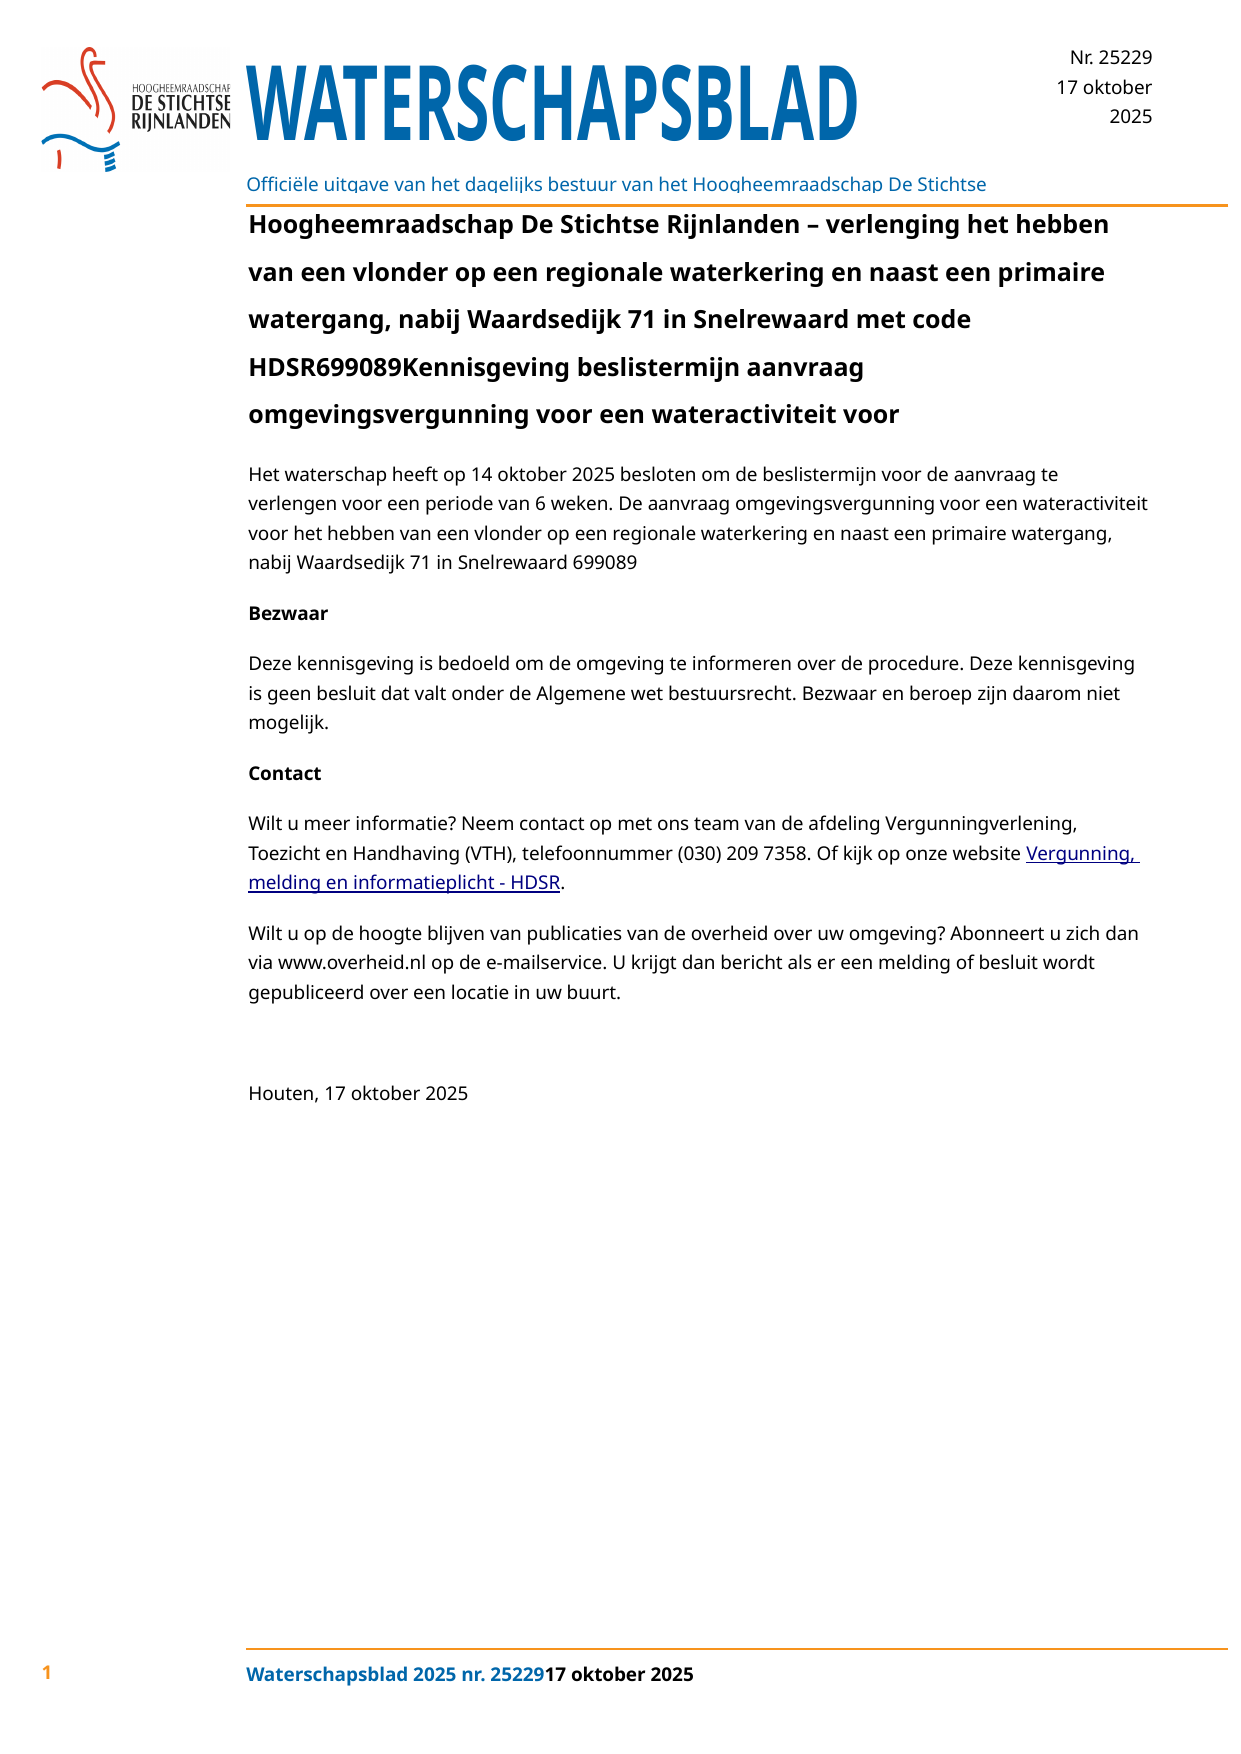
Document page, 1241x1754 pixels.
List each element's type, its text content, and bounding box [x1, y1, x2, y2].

picture [41, 47, 231, 172]
text Contact [248, 760, 1152, 786]
text Wilt u meer informatie? Neem contact op met ons team van de afdeling Vergunningverlening, Toezicht en Handhaving (VTH), telefoonnummer (030) 209 7358. Of kijk op onze website Vergunning, melding en informatieplicht - HDSR. [248, 810, 1152, 895]
text Wilt u op de hoogte blijven van publicaties van de overheid over uw omgeving? Abonneert u zich dan via www.overheid.nl op de e-mailservice. U krijgt dan bericht als er een melding of besluit wordt gepubliceerd over een locatie in uw buurt. [248, 920, 1152, 1005]
text Houten, 17 oktober 2025 [248, 1080, 1152, 1106]
text Bezwaar [248, 600, 1152, 626]
text Deze kennisgeving is bedoeld om de omgeving te informeren over de procedure. Deze kennisgeving is geen besluit dat valt onder de Algemene wet bestuursrecht. Bezwaar en beroep zijn daarom niet mogelijk. [248, 650, 1152, 735]
text Hoogheemraadschap De Stichtse Rijnlanden – verlenging het hebben van een vlonder op een regionale waterkering en naast een primaire watergang, nabij Waardsedijk 71 in Snelrewaard met code HDSR699089Kennisgeving beslistermijn aanvraag omgevingsvergunning voor een wateractiviteit voor [248, 207, 1152, 431]
text Het waterschap heeft op 14 oktober 2025 besloten om de beslistermijn voor de aanvraag te verlengen voor een periode van 6 weken. De aanvraag omgevingsvergunning voor een wateractiviteit voor het hebben van een vlonder op een regionale waterkering en naast een primaire watergang, nabij Waardsedijk 71 in Snelrewaard 699089 [248, 461, 1152, 575]
